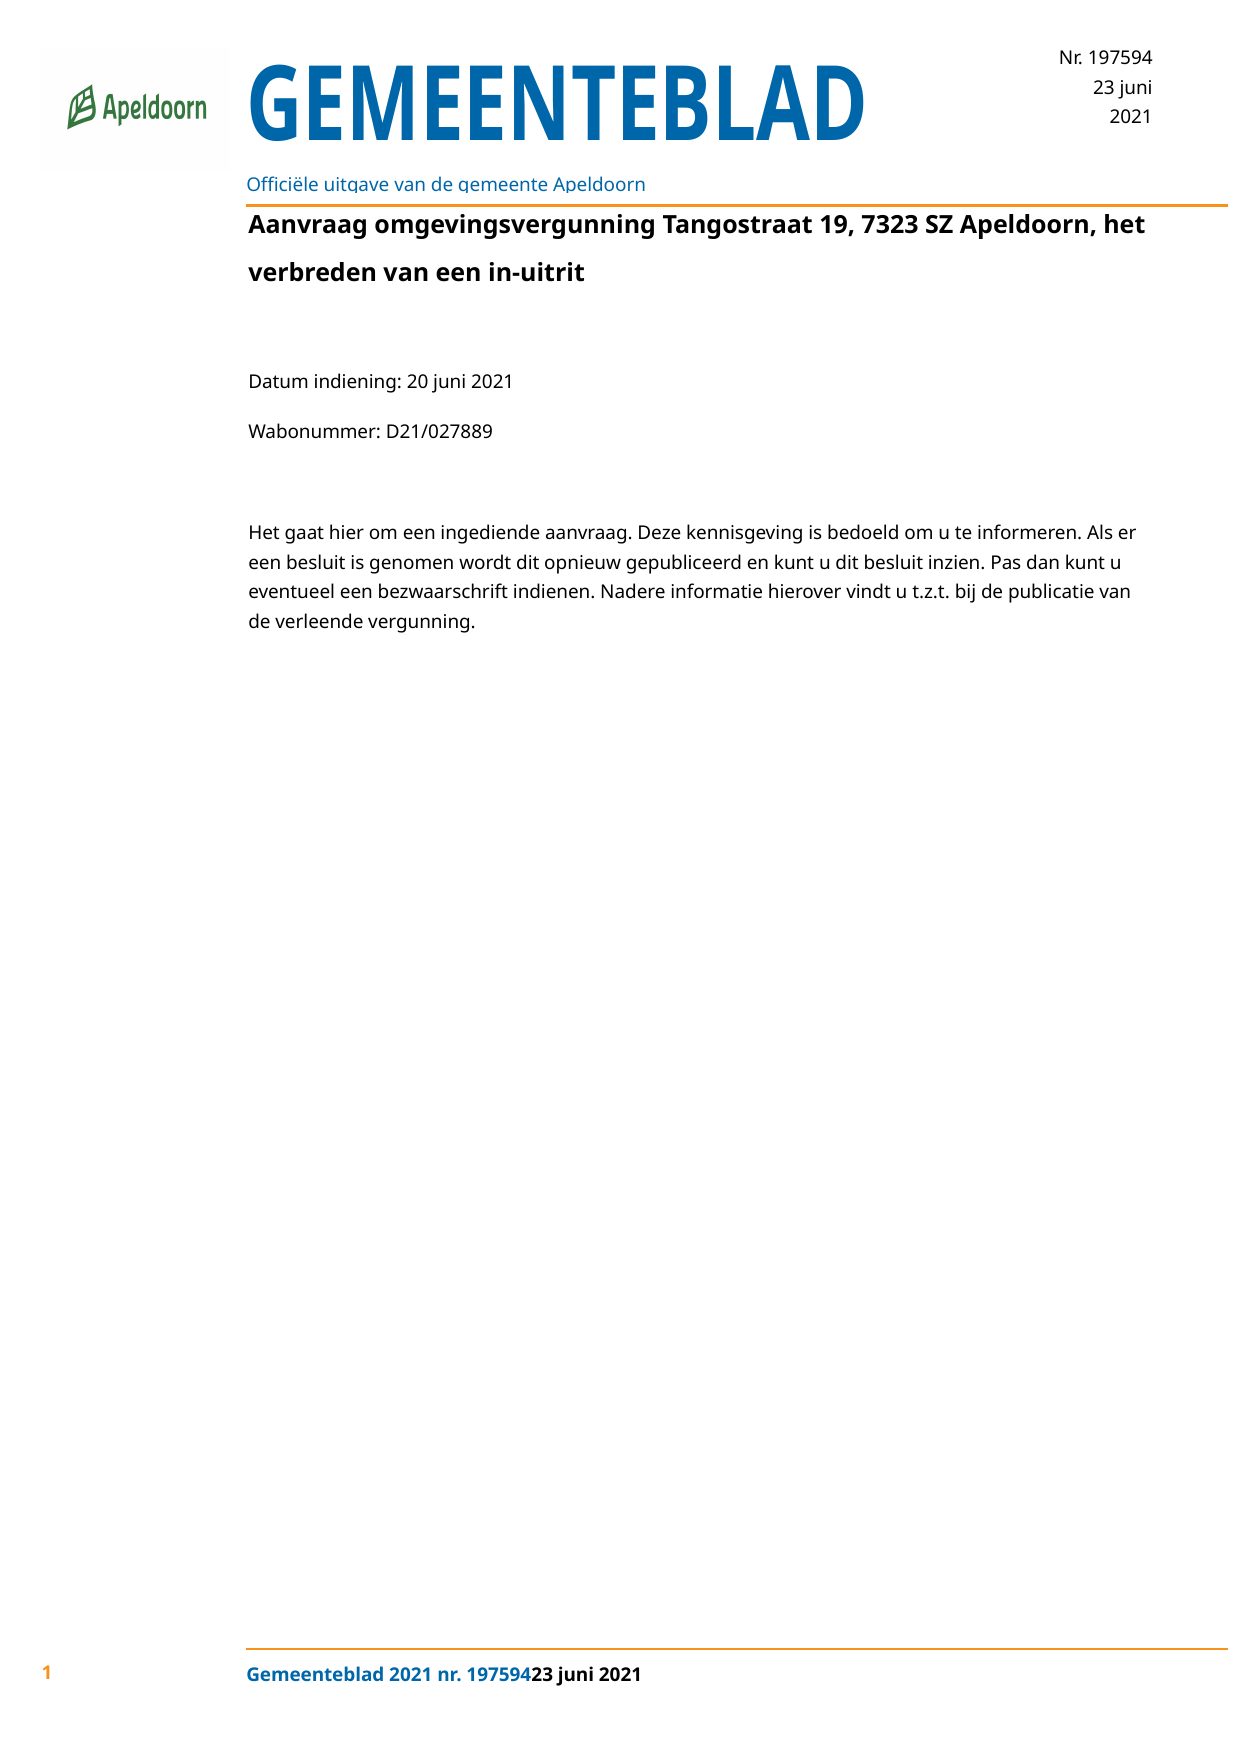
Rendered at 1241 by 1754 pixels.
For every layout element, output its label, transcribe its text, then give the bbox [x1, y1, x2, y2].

picture [41, 47, 231, 172]
text Wabonummer: D21/027889 [248, 419, 1152, 444]
text Aanvraag omgevingsvergunning Tangostraat 19, 7323 SZ Apeldoorn, het verbreden van een in-uitrit [248, 207, 1152, 288]
text Datum indiening: 20 juni 2021 [248, 368, 1152, 394]
text Het gaat hier om een ingediende aanvraag. Deze kennisgeving is bedoeld om u te informeren. Als er een besluit is genomen wordt dit opnieuw gepubliceerd en kunt u dit besluit inzien. Pas dan kunt u eventueel een bezwaarschrift indienen. Nadere informatie hierover vindt u t.z.t. bij de publicatie van de verleende vergunning. [248, 519, 1152, 634]
